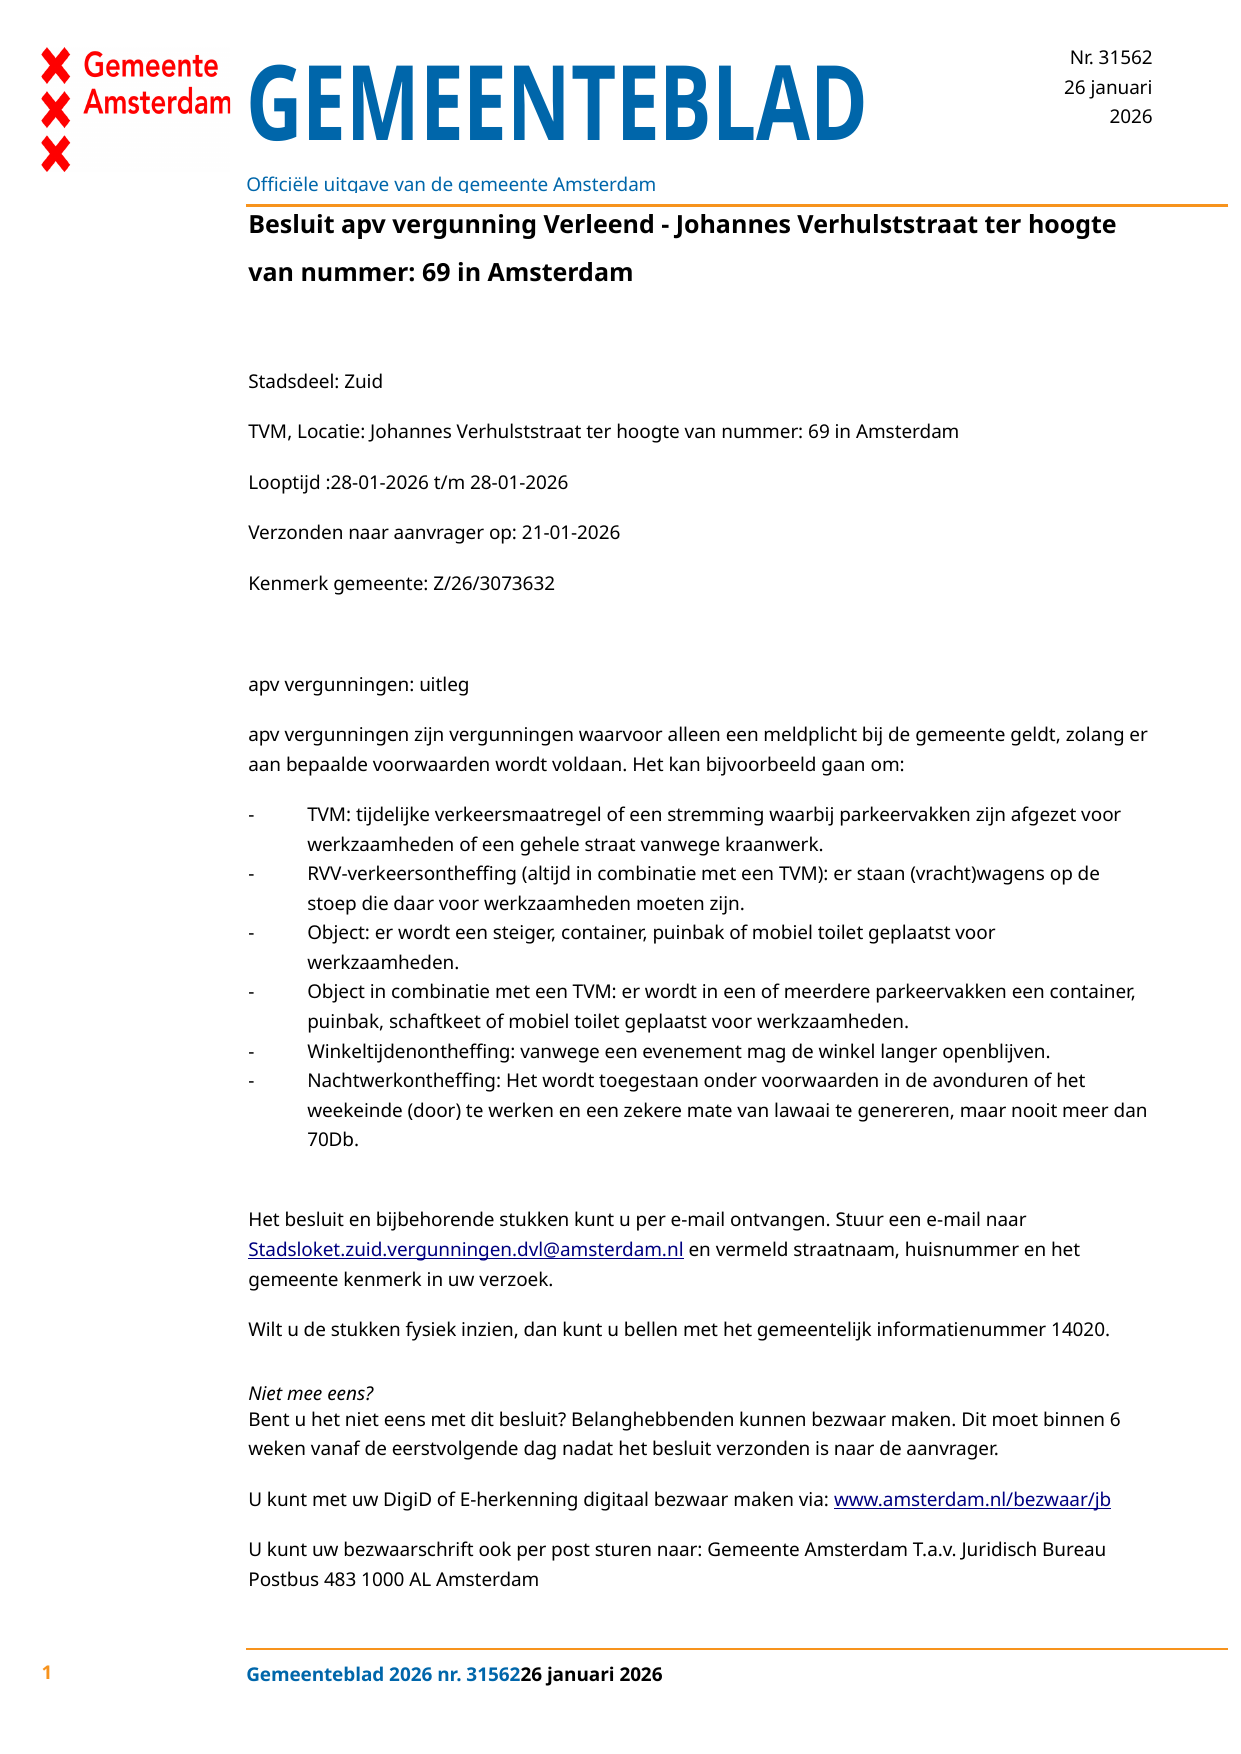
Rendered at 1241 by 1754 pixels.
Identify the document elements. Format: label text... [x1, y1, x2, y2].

text Stadsdeel: Zuid [248, 368, 1152, 394]
text Het besluit en bijbehorende stukken kunt u per e-mail ontvangen. Stuur een e-mail naar Stadsloket.zuid.vergunningen.dvl@amsterdam.nl en vermeld straatnaam, huisnummer en het gemeente kenmerk in uw verzoek. [248, 1207, 1152, 1292]
list Object in combinatie met een TVM: er wordt in een of meerdere parkeervakken een container, puinbak, schaftkeet of mobiel toilet geplaatst voor werkzaamheden. [248, 979, 1152, 1034]
list Object: er wordt een steiger, container, puinbak of mobiel toilet geplaatst voor werkzaamheden. [248, 919, 1152, 975]
text Niet mee eens? [248, 1380, 1152, 1406]
text Verzonden naar aanvrager op: 21-01-2026 [248, 519, 1152, 545]
text TVM, Locatie: Johannes Verhulststraat ter hoogte van nummer: 69 in Amsterdam [248, 419, 1152, 444]
text Besluit apv vergunning Verleend - Johannes Verhulststraat ter hoogte van nummer: 69 in Amsterdam [248, 207, 1152, 288]
list Nachtwerkontheffing: Het wordt toegestaan onder voorwaarden in de avonduren of het weekeinde (door) te werken en een zekere mate van lawaai te genereren, maar nooit meer dan 70Db. [248, 1067, 1152, 1152]
list Winkeltijdenontheffing: vanwege een evenement mag de winkel langer openblijven. [248, 1038, 1152, 1064]
picture [41, 47, 231, 172]
text apv vergunningen zijn vergunningen waarvoor alleen een meldplicht bij de gemeente geldt, zolang er aan bepaalde voorwaarden wordt voldaan. Het kan bijvoorbeeld gaan om: [248, 721, 1152, 777]
text U kunt met uw DigiD of E-herkenning digitaal bezwaar maken via: www.amsterdam.nl/bezwaar/jb [248, 1486, 1152, 1512]
list TVM: tijdelijke verkeersmaatregel of een stremming waarbij parkeervakken zijn afgezet voor werkzaamheden of een gehele straat vanwege kraanwerk. [248, 801, 1152, 857]
text U kunt uw bezwaarschrift ook per post sturen naar: Gemeente Amsterdam T.a.v. Juridisch Bureau Postbus 483 1000 AL Amsterdam [248, 1536, 1152, 1592]
text Wilt u de stukken fysiek inzien, dan kunt u bellen met het gemeentelijk informatienummer 14020. [248, 1316, 1152, 1342]
text Looptijd :28-01-2026 t/m 28-01-2026 [248, 469, 1152, 495]
text Bent u het niet eens met dit besluit? Belanghebbenden kunnen bezwaar maken. Dit moet binnen 6 weken vanaf de eerstvolgende dag nadat het besluit verzonden is naar de aanvrager. [248, 1406, 1152, 1461]
text apv vergunningen: uitleg [248, 671, 1152, 697]
text Kenmerk gemeente: Z/26/3073632 [248, 570, 1152, 596]
list RVV-verkeersontheffing (altijd in combinatie met een TVM): er staan (vracht)wagens op de stoep die daar voor werkzaamheden moeten zijn. [248, 860, 1152, 916]
